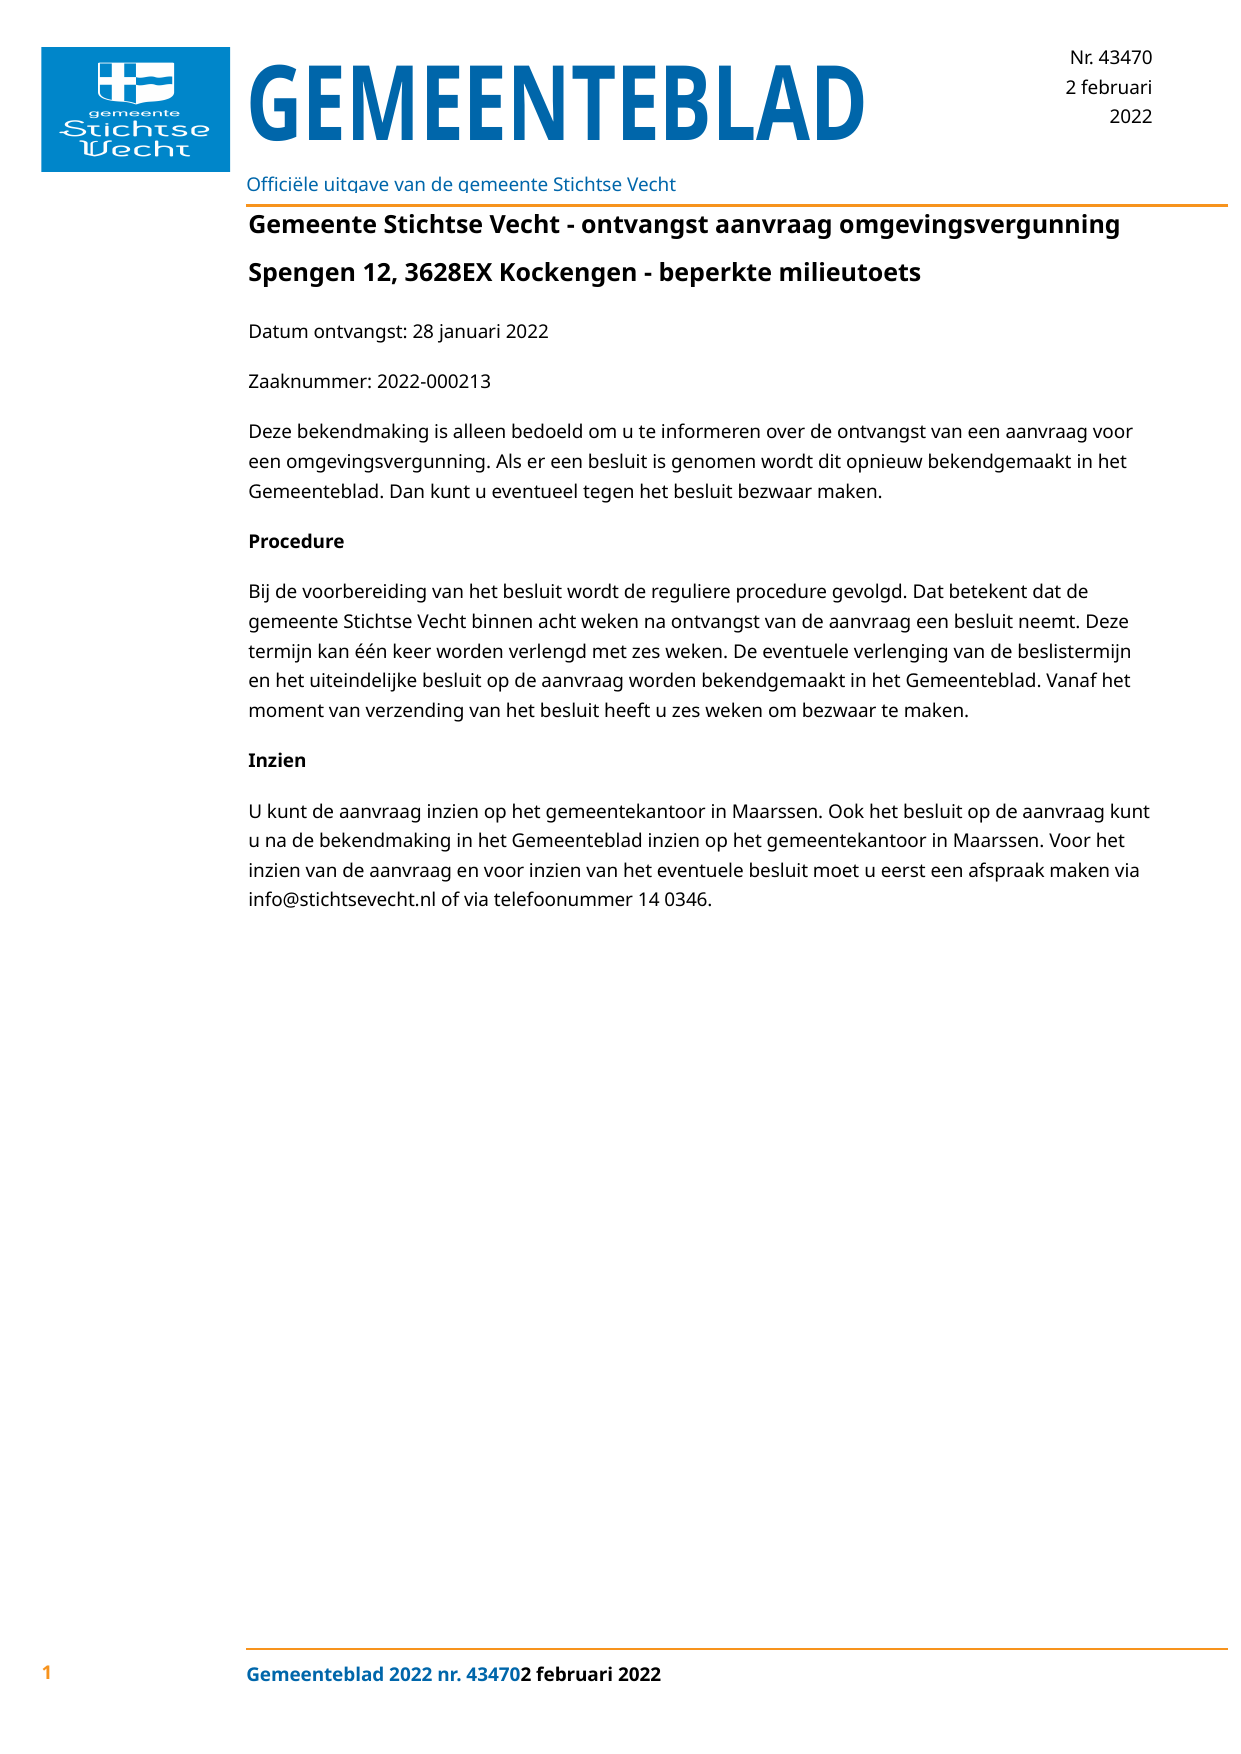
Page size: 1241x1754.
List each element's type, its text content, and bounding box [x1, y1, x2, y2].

text Gemeente Stichtse Vecht - ontvangst aanvraag omgevingsvergunning Spengen 12, 3628EX Kockengen - beperkte milieutoets [248, 207, 1152, 288]
picture [137, 63, 174, 103]
picture [99, 63, 135, 101]
text U kunt de aanvraag inzien op het gemeentekantoor in Maarssen. Ook het besluit op de aanvraag kunt u na de bekendmaking in het Gemeenteblad inzien op het gemeentekantoor in Maarssen. Voor het inzien van de aanvraag en voor inzien van het eventuele besluit moet u eerst een afspraak maken via info@stichtsevecht.nl of via telefoonummer 14 0346. [248, 798, 1152, 912]
text Bij de voorbereiding van het besluit wordt de reguliere procedure gevolgd. Dat betekent dat de gemeente Stichtse Vecht binnen acht weken na ontvangst van de aanvraag een besluit neemt. Deze termijn kan één keer worden verlengd met zes weken. De eventuele verlenging van de beslistermijn en het uiteindelijke besluit op de aanvraag worden bekendgemaakt in het Gemeenteblad. Vanaf het moment van verzending van het besluit heeft u zes weken om bezwaar te maken. [248, 579, 1152, 723]
text Inzien [248, 747, 1152, 773]
text Deze bekendmaking is alleen bedoeld om u te informeren over de ontvangst van een aanvraag voor een omgevingsvergunning. Als er een besluit is genomen wordt dit opnieuw bekendgemaakt in het Gemeenteblad. Dan kunt u eventueel tegen het besluit bezwaar maken. [248, 419, 1152, 504]
text Zaaknummer: 2022-000213 [248, 368, 1152, 394]
text Procedure [248, 528, 1152, 554]
text Datum ontvangst: 28 januari 2022 [248, 318, 1152, 344]
